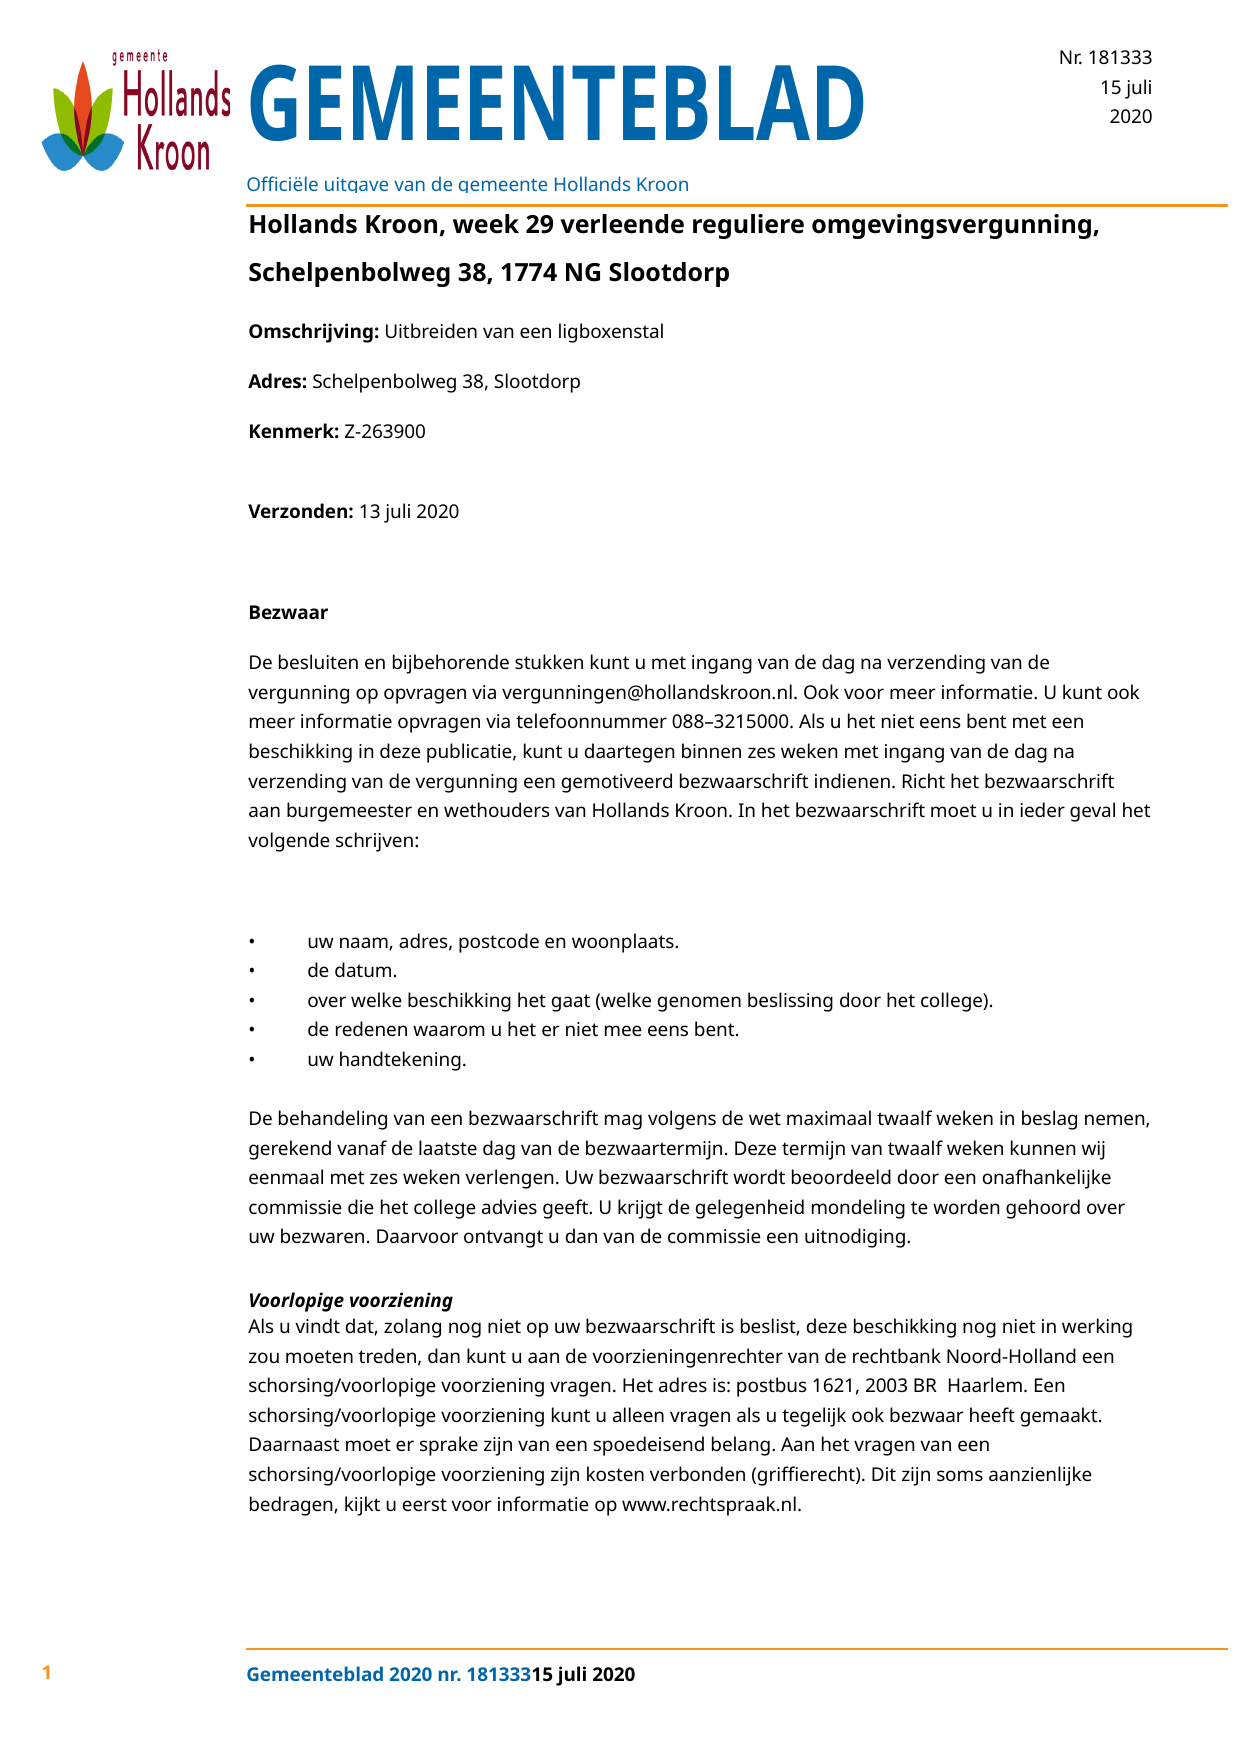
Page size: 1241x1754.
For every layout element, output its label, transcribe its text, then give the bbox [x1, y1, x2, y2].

text Voorlopige voorziening [248, 1288, 1152, 1313]
list de datum. [248, 957, 1152, 983]
list uw naam, adres, postcode en woonplaats. [248, 928, 1152, 953]
list de redenen waarom u het er niet mee eens bent. [248, 1017, 1152, 1042]
text Als u vindt dat, zolang nog niet op uw bezwaarschrift is beslist, deze beschikking nog niet in werking zou moeten treden, dan kunt u aan de voorzieningenrechter van de rechtbank Noord-Holland een schorsing/voorlopige voorziening vragen. Het adres is: postbus 1621, 2003 BR Haarlem. Een schorsing/voorlopige voorziening kunt u alleen vragen als u tegelijk ook bezwaar heeft gemaakt. Daarnaast moet er sprake zijn van een spoedeisend belang. Aan het vragen van een schorsing/voorlopige voorziening zijn kosten verbonden (griffierecht). Dit zijn soms aanzienlijke bedragen, kijkt u eerst voor informatie op www.rechtspraak.nl. [248, 1313, 1152, 1517]
list uw handtekening. [248, 1046, 1152, 1072]
text Kenmerk: Z-263900 [248, 419, 1152, 444]
picture [41, 47, 231, 172]
text Omschrijving: Uitbreiden van een ligboxenstal [248, 318, 1152, 344]
text De besluiten en bijbehorende stukken kunt u met ingang van de dag na verzending van de vergunning op opvragen via vergunningen@hollandskroon.nl. Ook voor meer informatie. U kunt ook meer informatie opvragen via telefoonnummer 088–3215000. Als u het niet eens bent met een beschikking in deze publicatie, kunt u daartegen binnen zes weken met ingang van de dag na verzending van de vergunning een gemotiveerd bezwaarschrift indienen. Richt het bezwaarschrift aan burgemeester en wethouders van Hollands Kroon. In het bezwaarschrift moet u in ieder geval het volgende schrijven: [248, 649, 1152, 853]
table_header [248, 469, 700, 495]
table_header [700, 469, 1152, 495]
text Adres: Schelpenbolweg 38, Slootdorp [248, 368, 1152, 394]
text Verzonden: 13 juli 2020 [248, 498, 1152, 524]
list over welke beschikking het gaat (welke genomen beslissing door het college). [248, 987, 1152, 1013]
text De behandeling van een bezwaarschrift mag volgens de wet maximaal twaalf weken in beslag nemen, gerekend vanaf de laatste dag van de bezwaartermijn. Deze termijn van twaalf weken kunnen wij eenmaal met zes weken verlengen. Uw bezwaarschrift wordt beoordeeld door een onafhankelijke commissie die het college advies geeft. U krijgt de gelegenheid mondeling te worden gehoord over uw bezwaren. Daarvoor ontvangt u dan van de commissie een uitnodiging. [248, 1105, 1152, 1249]
text Bezwaar [248, 599, 1152, 625]
text Hollands Kroon, week 29 verleende reguliere omgevingsvergunning, Schelpenbolweg 38, 1774 NG Slootdorp [248, 207, 1152, 288]
